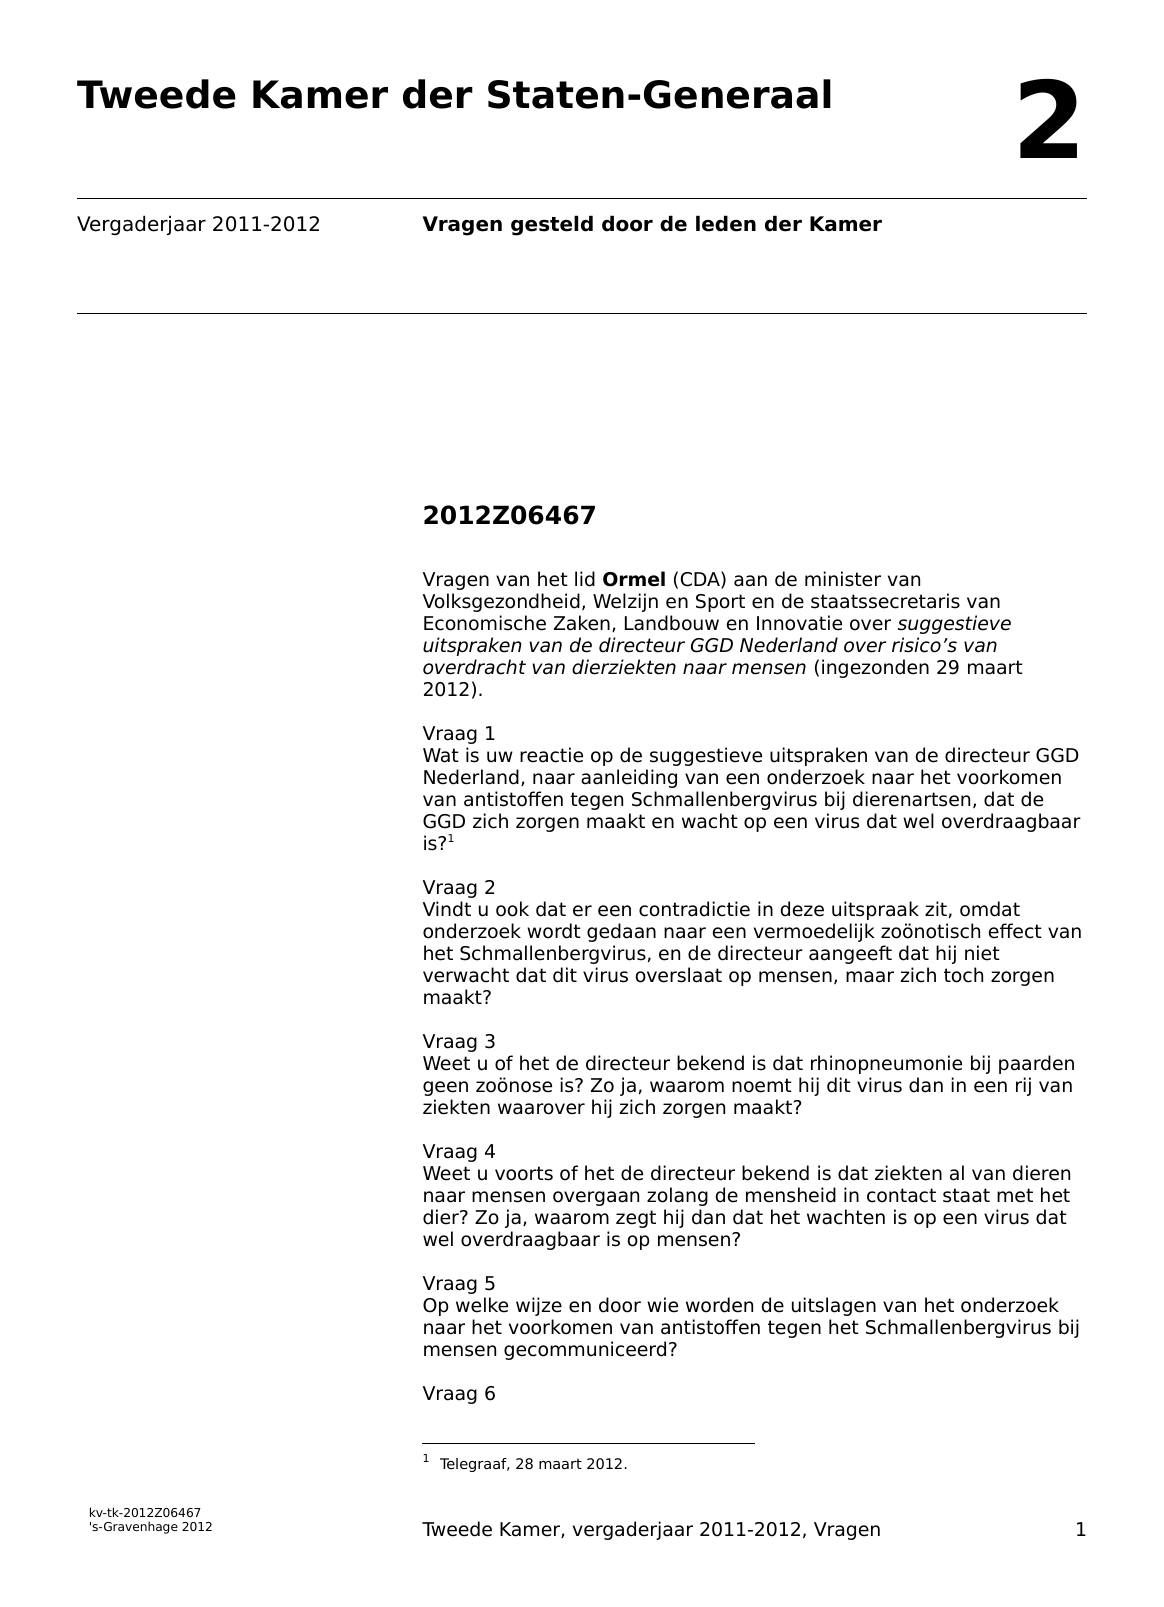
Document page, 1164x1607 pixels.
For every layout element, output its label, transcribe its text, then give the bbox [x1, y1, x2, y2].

text Vraag 6 [422, 1383, 1087, 1405]
text Weet u voorts of het de directeur bekend is dat ziekten al van dieren naar mensen overgaan zolang de mensheid in contact staat met het dier? Zo ja, waarom zegt hij dan dat het wachten is op een virus dat wel overdraagbaar is op mensen? [422, 1163, 1087, 1251]
table_header 2 [886, 59, 1087, 198]
text Vindt u ook dat er een contradictie in deze uitspraak zit, omdat onderzoek wordt gedaan naar een vermoedelijk zoönotisch effect van het Schmallenbergvirus, en de directeur aangeeft dat hij niet verwacht dat dit virus overslaat op mensen, maar zich toch zorgen maakt? [422, 899, 1087, 1009]
text Vraag 2 [422, 877, 1087, 899]
text Vraag 4 [422, 1141, 1087, 1163]
table_cell Vergaderjaar 2011-2012 [77, 199, 422, 313]
table_header Tweede Kamer der Staten-Generaal [77, 59, 886, 198]
text kv-tk-2012Z06467 [88, 1506, 323, 1520]
table_cell Vragen gesteld door de leden der Kamer [422, 199, 1087, 313]
text Telegraaf, 28 maart 2012. [422, 1452, 1087, 1474]
text 2012Z06467 [422, 501, 1087, 531]
text Vraag 1 [422, 723, 1087, 745]
text Vraag 3 [422, 1031, 1087, 1053]
text Op welke wijze en door wie worden de uitslagen van het onderzoek naar het voorkomen van antistoffen tegen het Schmallenbergvirus bij mensen gecommuniceerd? [422, 1295, 1087, 1361]
text 's-Gravenhage 2012 [88, 1520, 323, 1534]
text Wat is uw reactie op de suggestieve uitspraken van de directeur GGD Nederland, naar aanleiding van een onderzoek naar het voorkomen van antistoffen tegen Schmallenbergvirus bij dierenartsen, dat de GGD zich zorgen maakt en wacht op een virus dat wel overdraagbaar is? [422, 745, 1087, 855]
text Vragen van het lid Ormel (CDA) aan de minister van Volksgezondheid, Welzijn en Sport en de staatssecretaris van Economische Zaken, Landbouw en Innovatie over suggestieve uitspraken van de directeur GGD Nederland over risico’s van overdracht van dierziekten naar mensen (ingezonden 29 maart 2012). [422, 569, 1087, 701]
text Vraag 5 [422, 1273, 1087, 1295]
text Weet u of het de directeur bekend is dat rhinopneumonie bij paarden geen zoönose is? Zo ja, waarom noemt hij dit virus dan in een rij van ziekten waarover hij zich zorgen maakt? [422, 1053, 1087, 1119]
